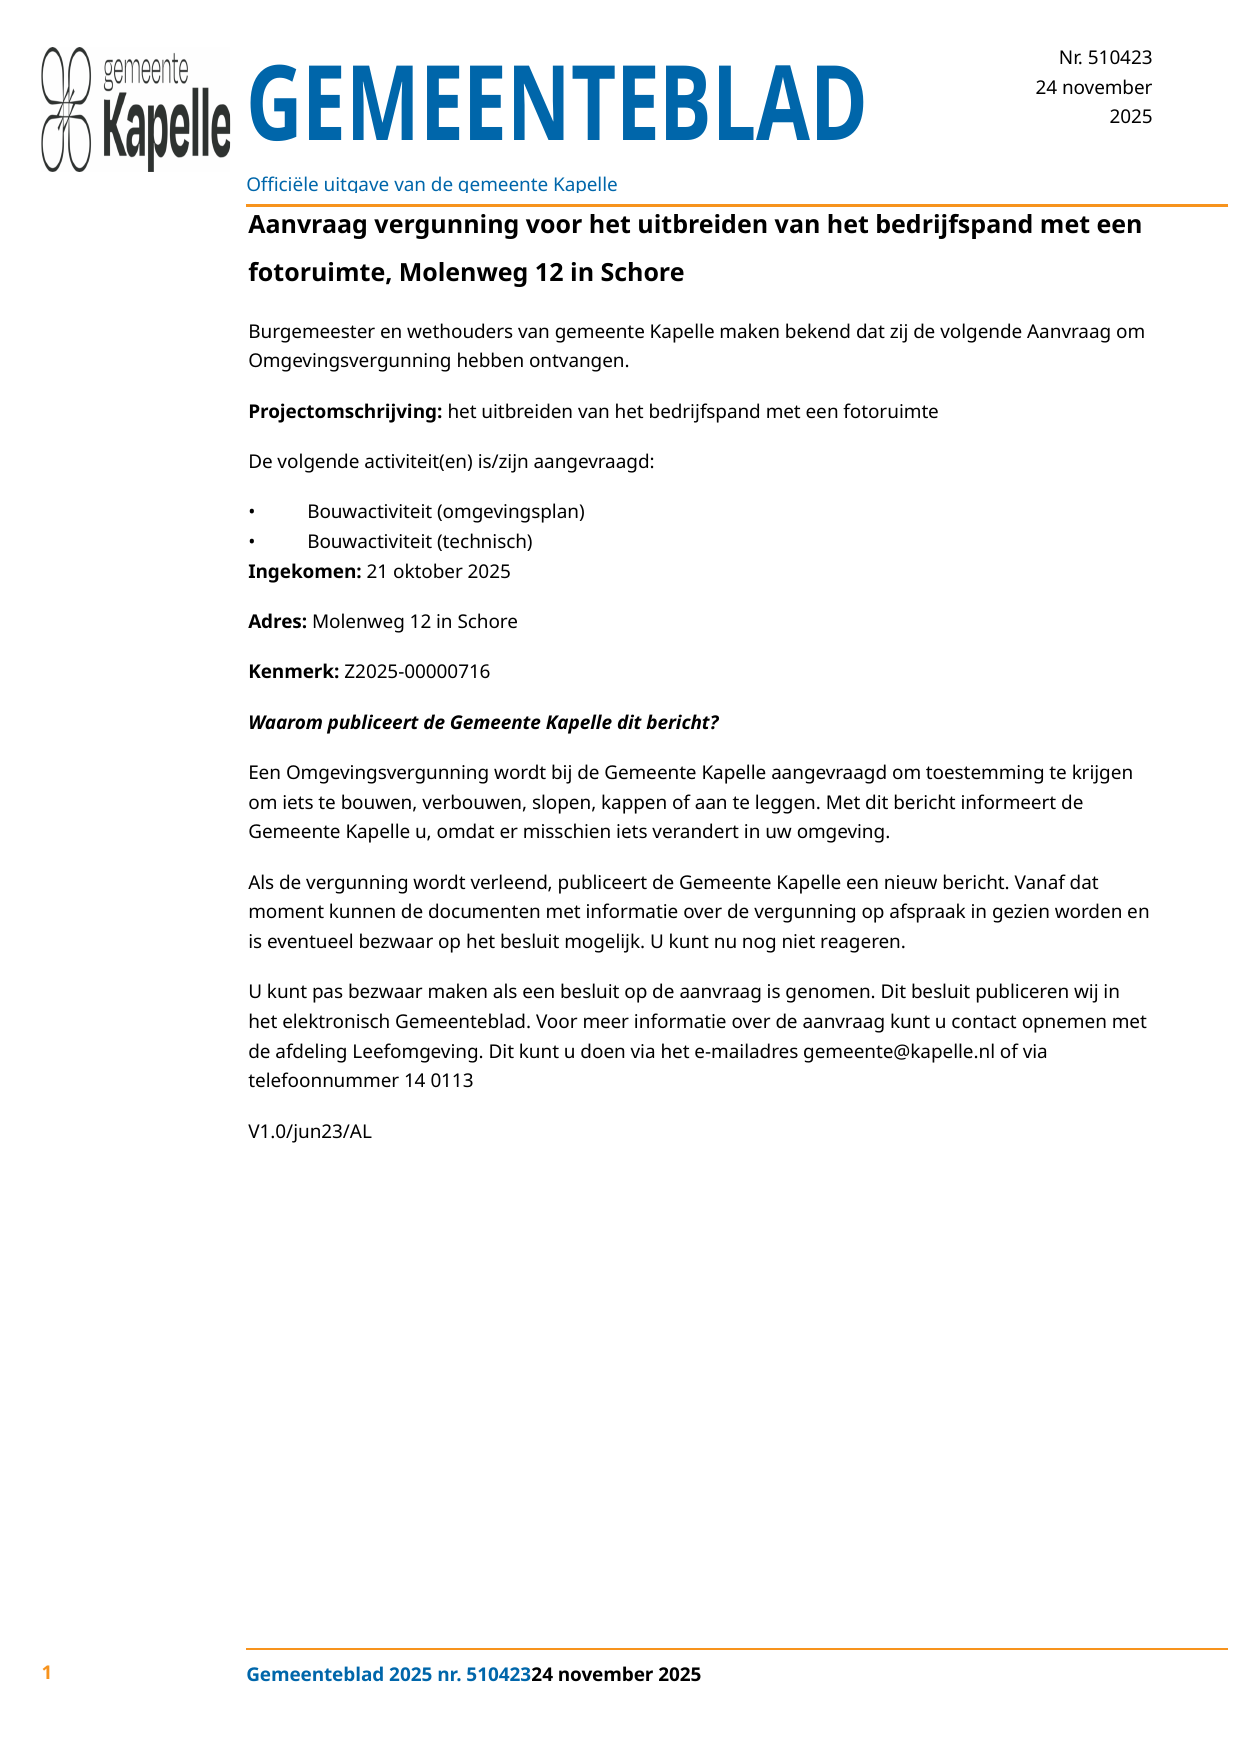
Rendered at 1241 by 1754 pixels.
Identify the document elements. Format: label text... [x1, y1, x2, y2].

text Burgemeester en wethouders van gemeente Kapelle maken bekend dat zij de volgende Aanvraag om Omgevingsvergunning hebben ontvangen. [248, 318, 1152, 373]
picture [41, 47, 231, 172]
text Waarom publiceert de Gemeente Kapelle dit bericht? [248, 709, 1152, 735]
text Aanvraag vergunning voor het uitbreiden van het bedrijfspand met een fotoruimte, Molenweg 12 in Schore [248, 207, 1152, 288]
text Een Omgevingsvergunning wordt bij de Gemeente Kapelle aangevraagd om toestemming te krijgen om iets te bouwen, verbouwen, slopen, kappen of aan te leggen. Met dit bericht informeert de Gemeente Kapelle u, omdat er misschien iets verandert in uw omgeving. [248, 759, 1152, 844]
list Bouwactiviteit (omgevingsplan) [248, 499, 1152, 524]
text Als de vergunning wordt verleend, publiceert de Gemeente Kapelle een nieuw bericht. Vanaf dat moment kunnen de documenten met informatie over de vergunning op afspraak in gezien worden en is eventueel bezwaar op het besluit mogelijk. U kunt nu nog niet reageren. [248, 869, 1152, 954]
text Projectomschrijving: het uitbreiden van het bedrijfspand met een fotoruimte [248, 398, 1152, 424]
text Ingekomen: 21 oktober 2025 [248, 558, 1152, 584]
text U kunt pas bezwaar maken als een besluit op de aanvraag is genomen. Dit besluit publiceren wij in het elektronisch Gemeenteblad. Voor meer informatie over de aanvraag kunt u contact opnemen met de afdeling Leefomgeving. Dit kunt u doen via het e-mailadres gemeente@kapelle.nl of via telefoonnummer 14 0113 [248, 979, 1152, 1093]
text De volgende activiteit(en) is/zijn aangevraagd: [248, 448, 1152, 474]
text V1.0/jun23/AL [248, 1118, 1152, 1144]
text Kenmerk: Z2025-00000716 [248, 659, 1152, 684]
text Adres: Molenweg 12 in Schore [248, 608, 1152, 634]
list Bouwactiviteit (technisch) [248, 528, 1152, 554]
